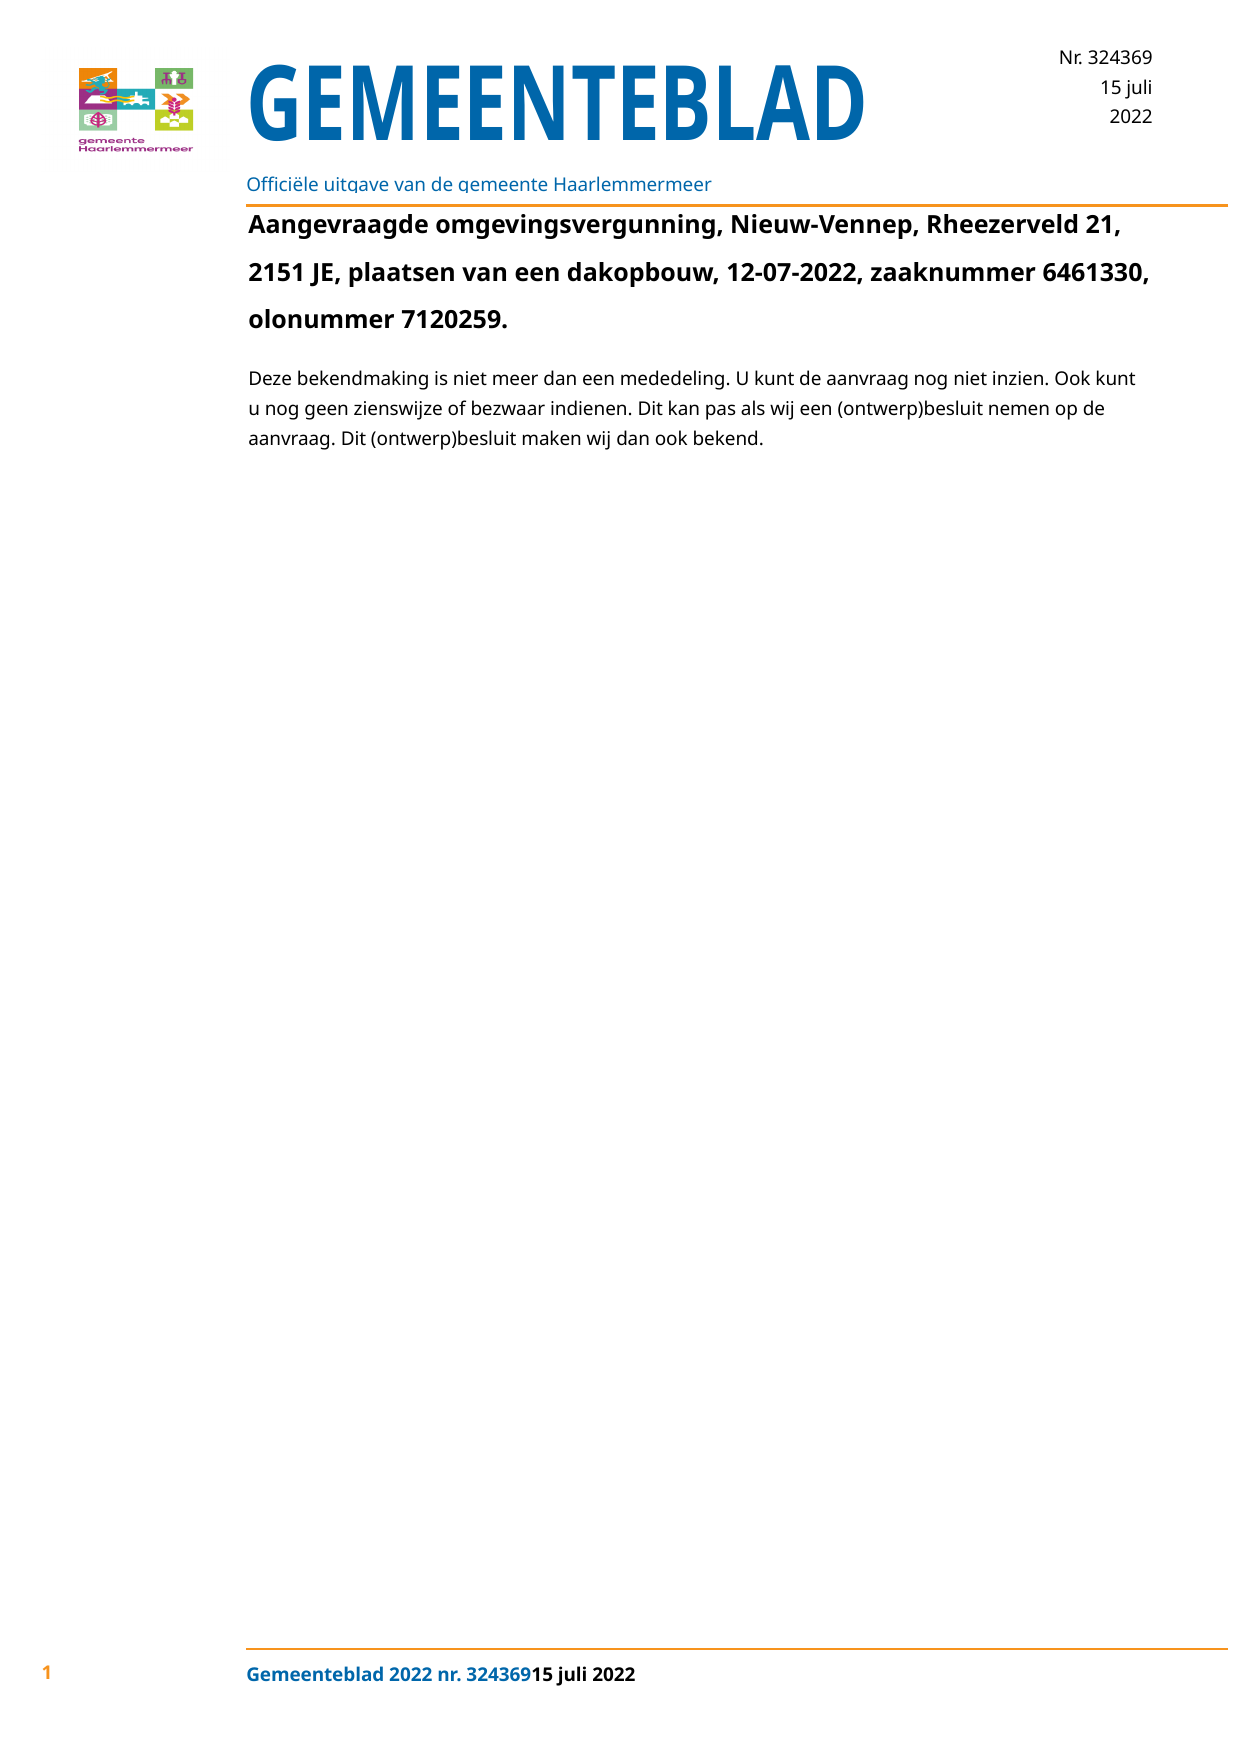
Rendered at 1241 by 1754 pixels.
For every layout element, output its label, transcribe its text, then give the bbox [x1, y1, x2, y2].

text Aangevraagde omgevingsvergunning, Nieuw-Vennep, Rheezerveld 21, 2151 JE, plaatsen van een dakopbouw, 12-07-2022, zaaknummer 6461330, olonummer 7120259. [248, 207, 1152, 336]
text Deze bekendmaking is niet meer dan een mededeling. U kunt de aanvraag nog niet inzien. Ook kunt u nog geen zienswijze of bezwaar indienen. Dit kan pas als wij een (ontwerp)besluit nemen op de aanvraag. Dit (ontwerp)besluit maken wij dan ook bekend. [248, 366, 1152, 450]
picture [41, 47, 231, 172]
